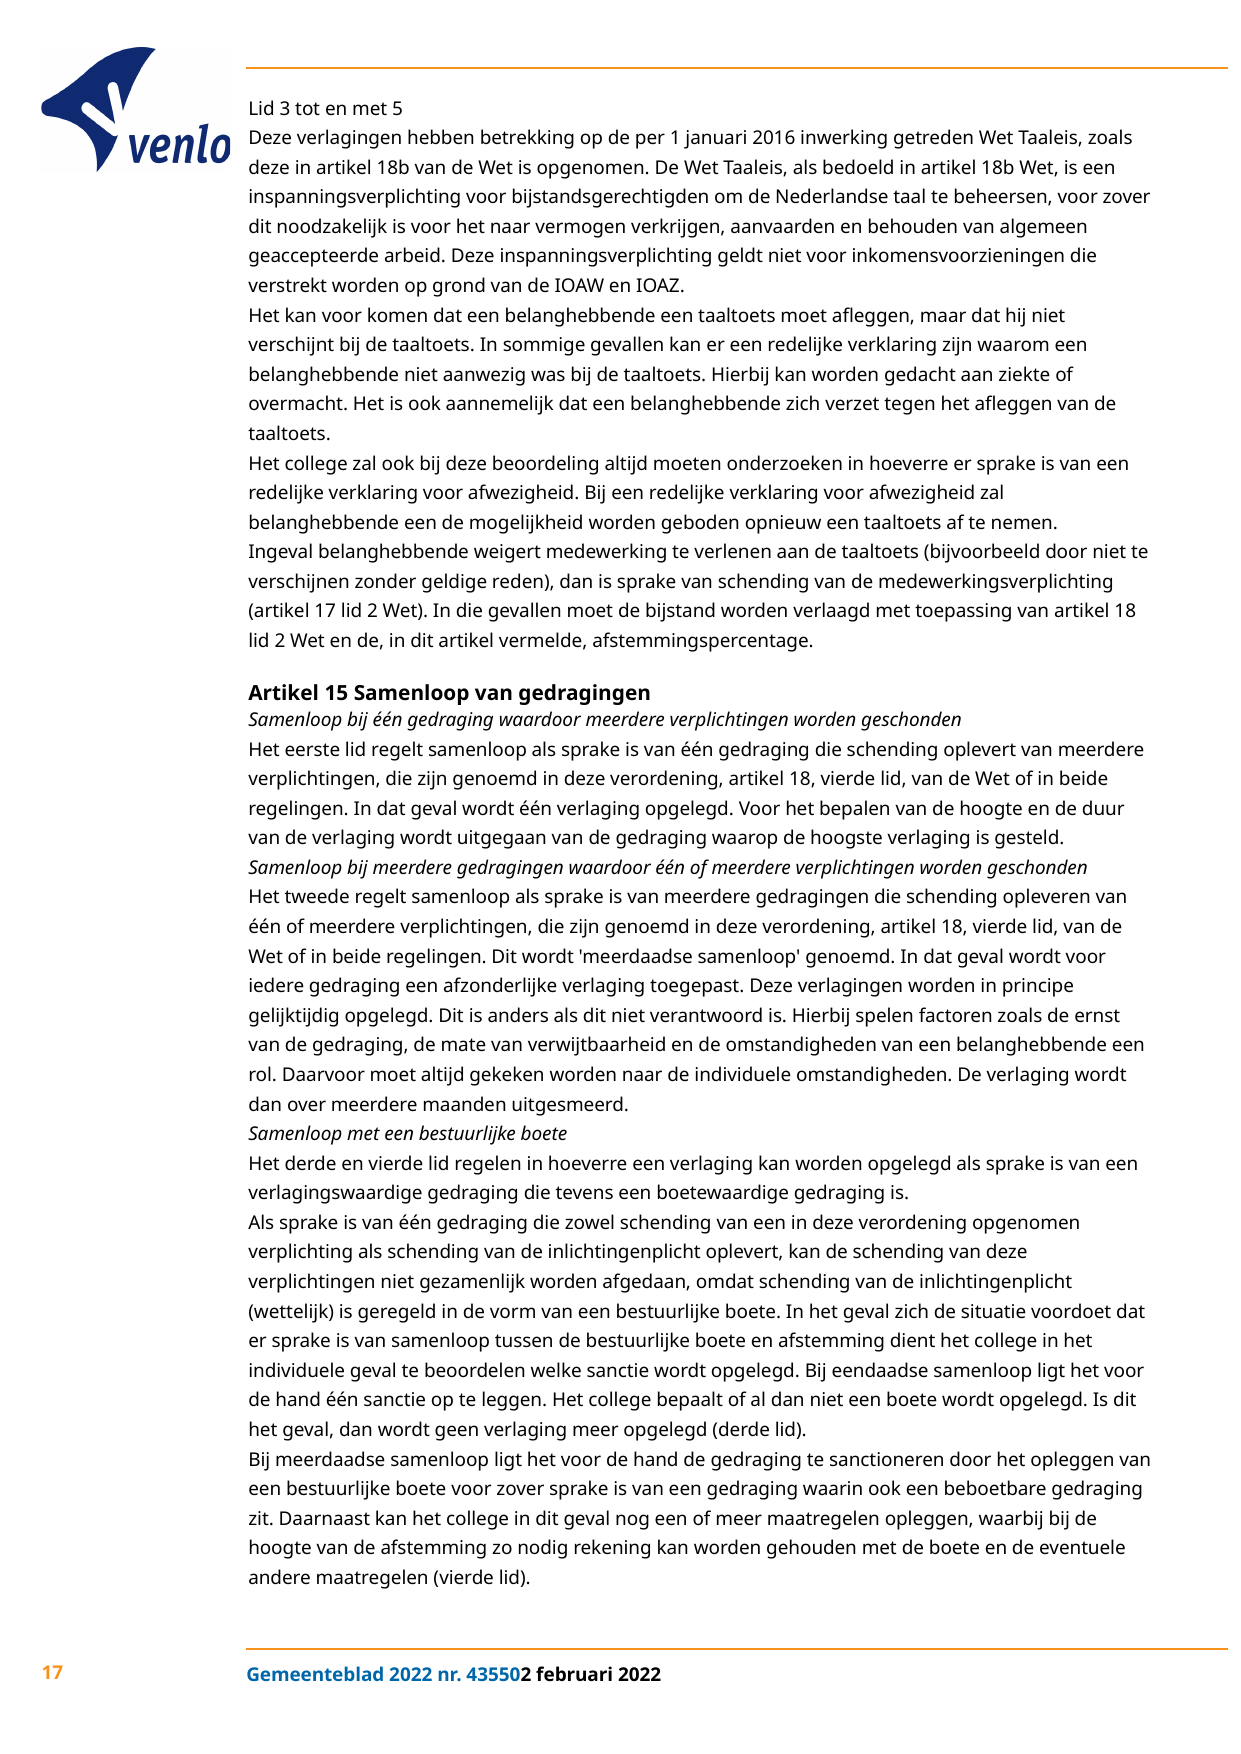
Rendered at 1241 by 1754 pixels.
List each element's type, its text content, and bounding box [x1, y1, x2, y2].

text Bij meerdaadse samenloop ligt het voor de hand de gedraging te sanctioneren door het opleggen van een bestuurlijke boete voor zover sprake is van een gedraging waarin ook een beboetbare gedraging zit. Daarnaast kan het college in dit geval nog een of meer maatregelen opleggen, waarbij bij de hoogte van de afstemming zo nodig rekening kan worden gehouden met de boete en de eventuele andere maatregelen (vierde lid). [248, 1446, 1152, 1590]
text Lid 3 tot en met 5 [248, 95, 1152, 121]
text Artikel 15 Samenloop van gedragingen [248, 678, 1152, 706]
text Het tweede regelt samenloop als sprake is van meerdere gedragingen die schending opleveren van één of meerdere verplichtingen, die zijn genoemd in deze verordening, artikel 18, vierde lid, van de Wet of in beide regelingen. Dit wordt 'meerdaadse samenloop' genoemd. In dat geval wordt voor iedere gedraging een afzonderlijke verlaging toegepast. Deze verlagingen worden in principe gelijktijdig opgelegd. Dit is anders als dit niet verantwoord is. Hierbij spelen factoren zoals de ernst van de gedraging, de mate van verwijtbaarheid en de omstandigheden van een belanghebbende een rol. Daarvoor moet altijd gekeken worden naar de individuele omstandigheden. De verlaging wordt dan over meerdere maanden uitgesmeerd. [248, 884, 1152, 1116]
text Als sprake is van één gedraging die zowel schending van een in deze verordening opgenomen verplichting als schending van de inlichtingenplicht oplevert, kan de schending van deze verplichtingen niet gezamenlijk worden afgedaan, omdat schending van de inlichtingenplicht (wettelijk) is geregeld in de vorm van een bestuurlijke boete. In het geval zich de situatie voordoet dat er sprake is van samenloop tussen de bestuurlijke boete en afstemming dient het college in het individuele geval te beoordelen welke sanctie wordt opgelegd. Bij eendaadse samenloop ligt het voor de hand één sanctie op te leggen. Het college bepaalt of al dan niet een boete wordt opgelegd. Is dit het geval, dan wordt geen verlaging meer opgelegd (derde lid). [248, 1209, 1152, 1442]
text Deze verlagingen hebben betrekking op de per 1 januari 2016 inwerking getreden Wet Taaleis, zoals deze in artikel 18b van de Wet is opgenomen. De Wet Taaleis, als bedoeld in artikel 18b Wet, is een inspanningsverplichting voor bijstandsgerechtigden om de Nederlandse taal te beheersen, voor zover dit noodzakelijk is voor het naar vermogen verkrijgen, aanvaarden en behouden van algemeen geaccepteerde arbeid. Deze inspanningsverplichting geldt niet voor inkomensvoorzieningen die verstrekt worden op grond van de IOAW en IOAZ. [248, 124, 1152, 298]
text Samenloop bij één gedraging waardoor meerdere verplichtingen worden geschonden [248, 706, 1152, 732]
text Het college zal ook bij deze beoordeling altijd moeten onderzoeken in hoeverre er sprake is van een redelijke verklaring voor afwezigheid. Bij een redelijke verklaring voor afwezigheid zal belanghebbende een de mogelijkheid worden geboden opnieuw een taaltoets af te nemen. [248, 450, 1152, 535]
text Samenloop bij meerdere gedragingen waardoor één of meerdere verplichtingen worden geschonden [248, 854, 1152, 880]
text Het eerste lid regelt samenloop als sprake is van één gedraging die schending oplevert van meerdere verplichtingen, die zijn genoemd in deze verordening, artikel 18, vierde lid, van de Wet of in beide regelingen. In dat geval wordt één verlaging opgelegd. Voor het bepalen van de hoogte en de duur van de verlaging wordt uitgegaan van de gedraging waarop de hoogste verlaging is gesteld. [248, 736, 1152, 850]
text Het derde en vierde lid regelen in hoeverre een verlaging kan worden opgelegd als sprake is van een verlagingswaardige gedraging die tevens een boetewaardige gedraging is. [248, 1150, 1152, 1205]
text Ingeval belanghebbende weigert medewerking te verlenen aan de taaltoets (bijvoorbeeld door niet te verschijnen zonder geldige reden), dan is sprake van schending van de medewerkingsverplichting (artikel 17 lid 2 Wet). In die gevallen moet de bijstand worden verlaagd met toepassing van artikel 18 lid 2 Wet en de, in dit artikel vermelde, afstemmingspercentage. [248, 538, 1152, 653]
text Het kan voor komen dat een belanghebbende een taaltoets moet afleggen, maar dat hij niet verschijnt bij de taaltoets. In sommige gevallen kan er een redelijke verklaring zijn waarom een belanghebbende niet aanwezig was bij de taaltoets. Hierbij kan worden gedacht aan ziekte of overmacht. Het is ook aannemelijk dat een belanghebbende zich verzet tegen het afleggen van de taaltoets. [248, 302, 1152, 446]
picture [41, 47, 231, 172]
text Samenloop met een bestuurlijke boete [248, 1120, 1152, 1146]
